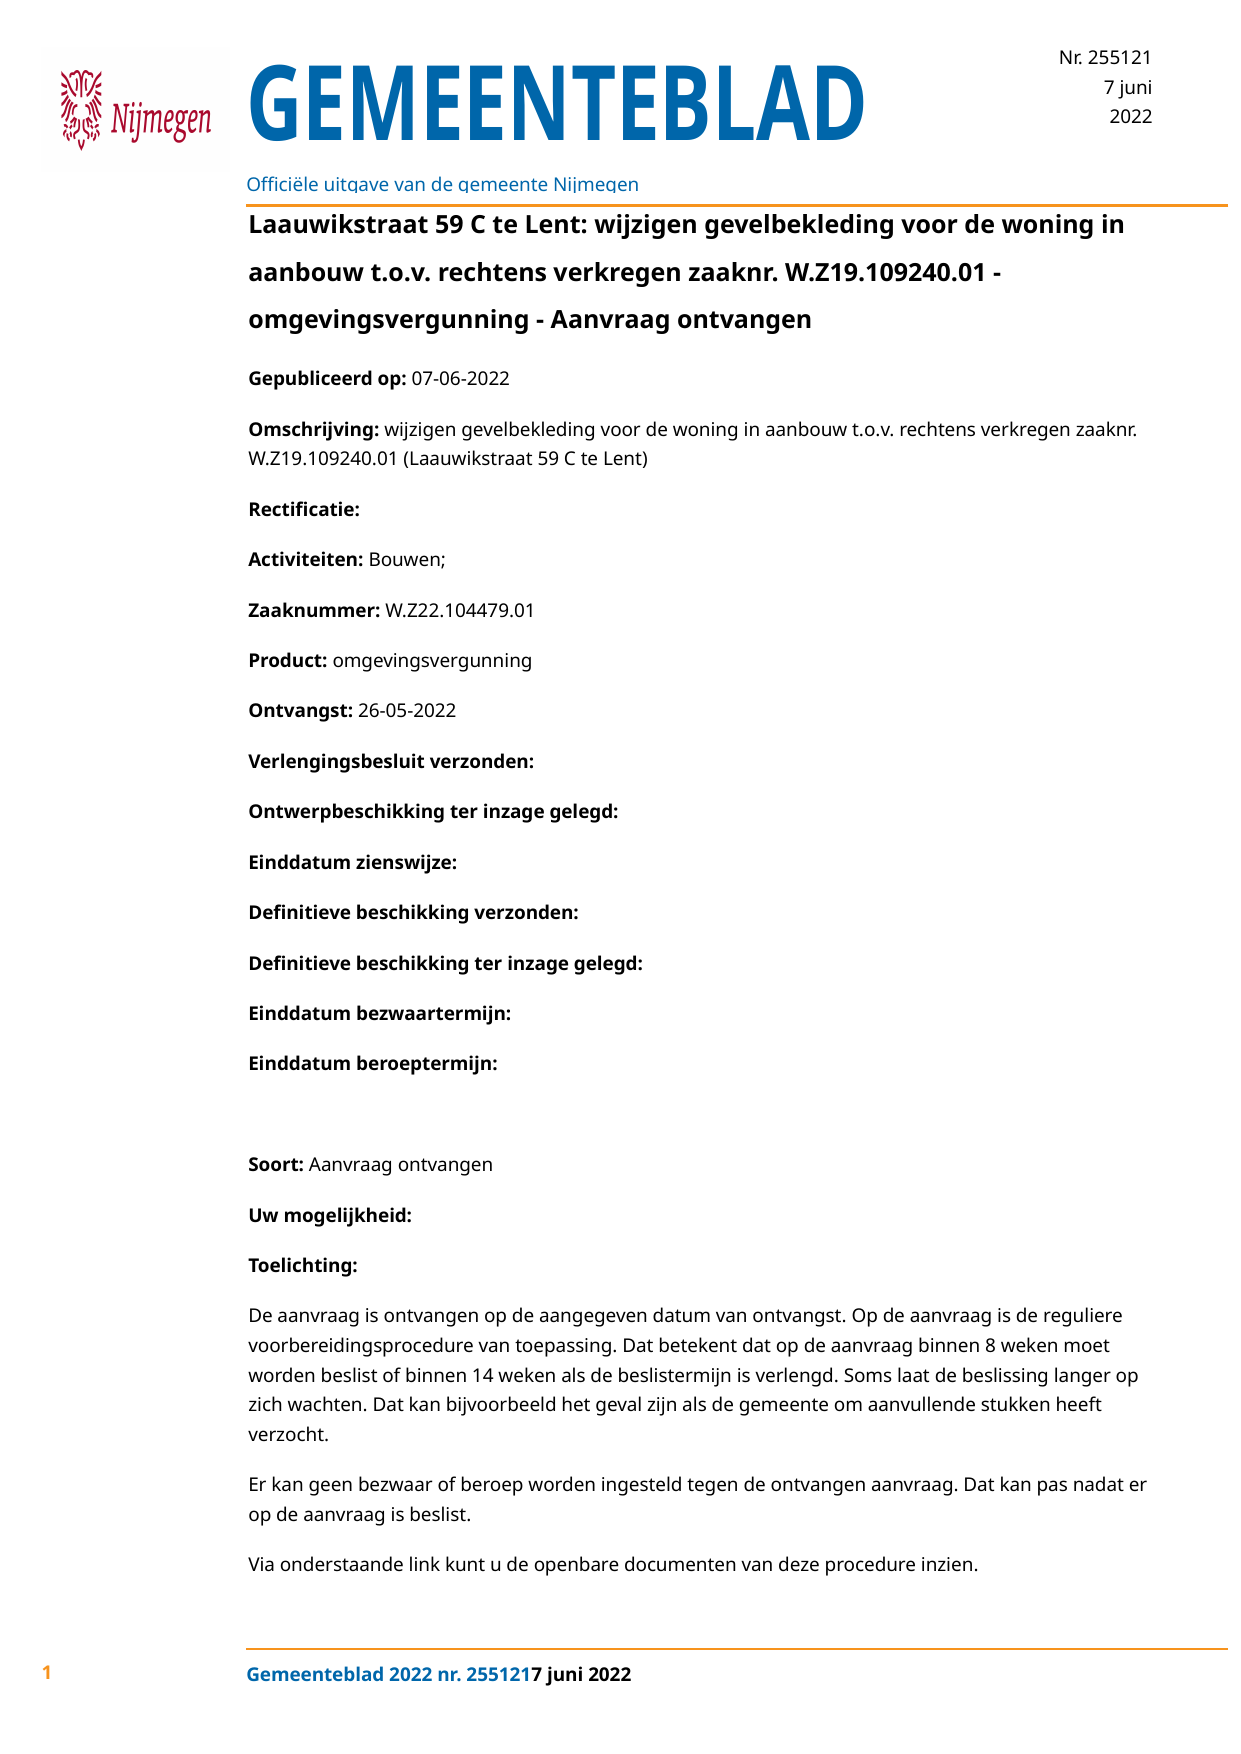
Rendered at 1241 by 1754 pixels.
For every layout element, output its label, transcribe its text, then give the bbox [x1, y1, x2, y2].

text Einddatum zienswijze: [248, 849, 1152, 874]
text De aanvraag is ontvangen op de aangegeven datum van ontvangst. Op de aanvraag is de reguliere voorbereidingsprocedure van toepassing. Dat betekent dat op de aanvraag binnen 8 weken moet worden beslist of binnen 14 weken als de beslistermijn is verlengd. Soms laat de beslissing langer op zich wachten. Dat kan bijvoorbeeld het geval zijn als de gemeente om aanvullende stukken heeft verzocht. [248, 1303, 1152, 1447]
text Definitieve beschikking ter inzage gelegd: [248, 950, 1152, 975]
text Omschrijving: wijzigen gevelbekleding voor de woning in aanbouw t.o.v. rechtens verkregen zaaknr. W.Z19.109240.01 (Laauwikstraat 59 C te Lent) [248, 416, 1152, 471]
text Zaaknummer: W.Z22.104479.01 [248, 597, 1152, 622]
text Einddatum bezwaartermijn: [248, 1000, 1152, 1026]
text Er kan geen bezwaar of beroep worden ingesteld tegen de ontvangen aanvraag. Dat kan pas nadat er op de aanvraag is beslist. [248, 1471, 1152, 1527]
text Ontwerpbeschikking ter inzage gelegd: [248, 798, 1152, 824]
text Activiteiten: Bouwen; [248, 546, 1152, 572]
text Einddatum beroeptermijn: [248, 1051, 1152, 1076]
text Uw mogelijkheid: [248, 1202, 1152, 1227]
text Product: omgevingsvergunning [248, 647, 1152, 673]
text Laauwikstraat 59 C te Lent: wijzigen gevelbekleding voor de woning in aanbouw t.o.v. rechtens verkregen zaaknr. W.Z19.109240.01 - omgevingsvergunning - Aanvraag ontvangen [248, 207, 1152, 336]
text Toelichting: [248, 1252, 1152, 1278]
text Soort: Aanvraag ontvangen [248, 1151, 1152, 1177]
text Ontvangst: 26-05-2022 [248, 698, 1152, 723]
text Gepubliceerd op: 07-06-2022 [248, 366, 1152, 391]
picture [41, 47, 231, 172]
text Via onderstaande link kunt u de openbare documenten van deze procedure inzien. [248, 1551, 1152, 1577]
text Rectificatie: [248, 496, 1152, 522]
text Verlengingsbesluit verzonden: [248, 748, 1152, 774]
text Definitieve beschikking verzonden: [248, 899, 1152, 925]
